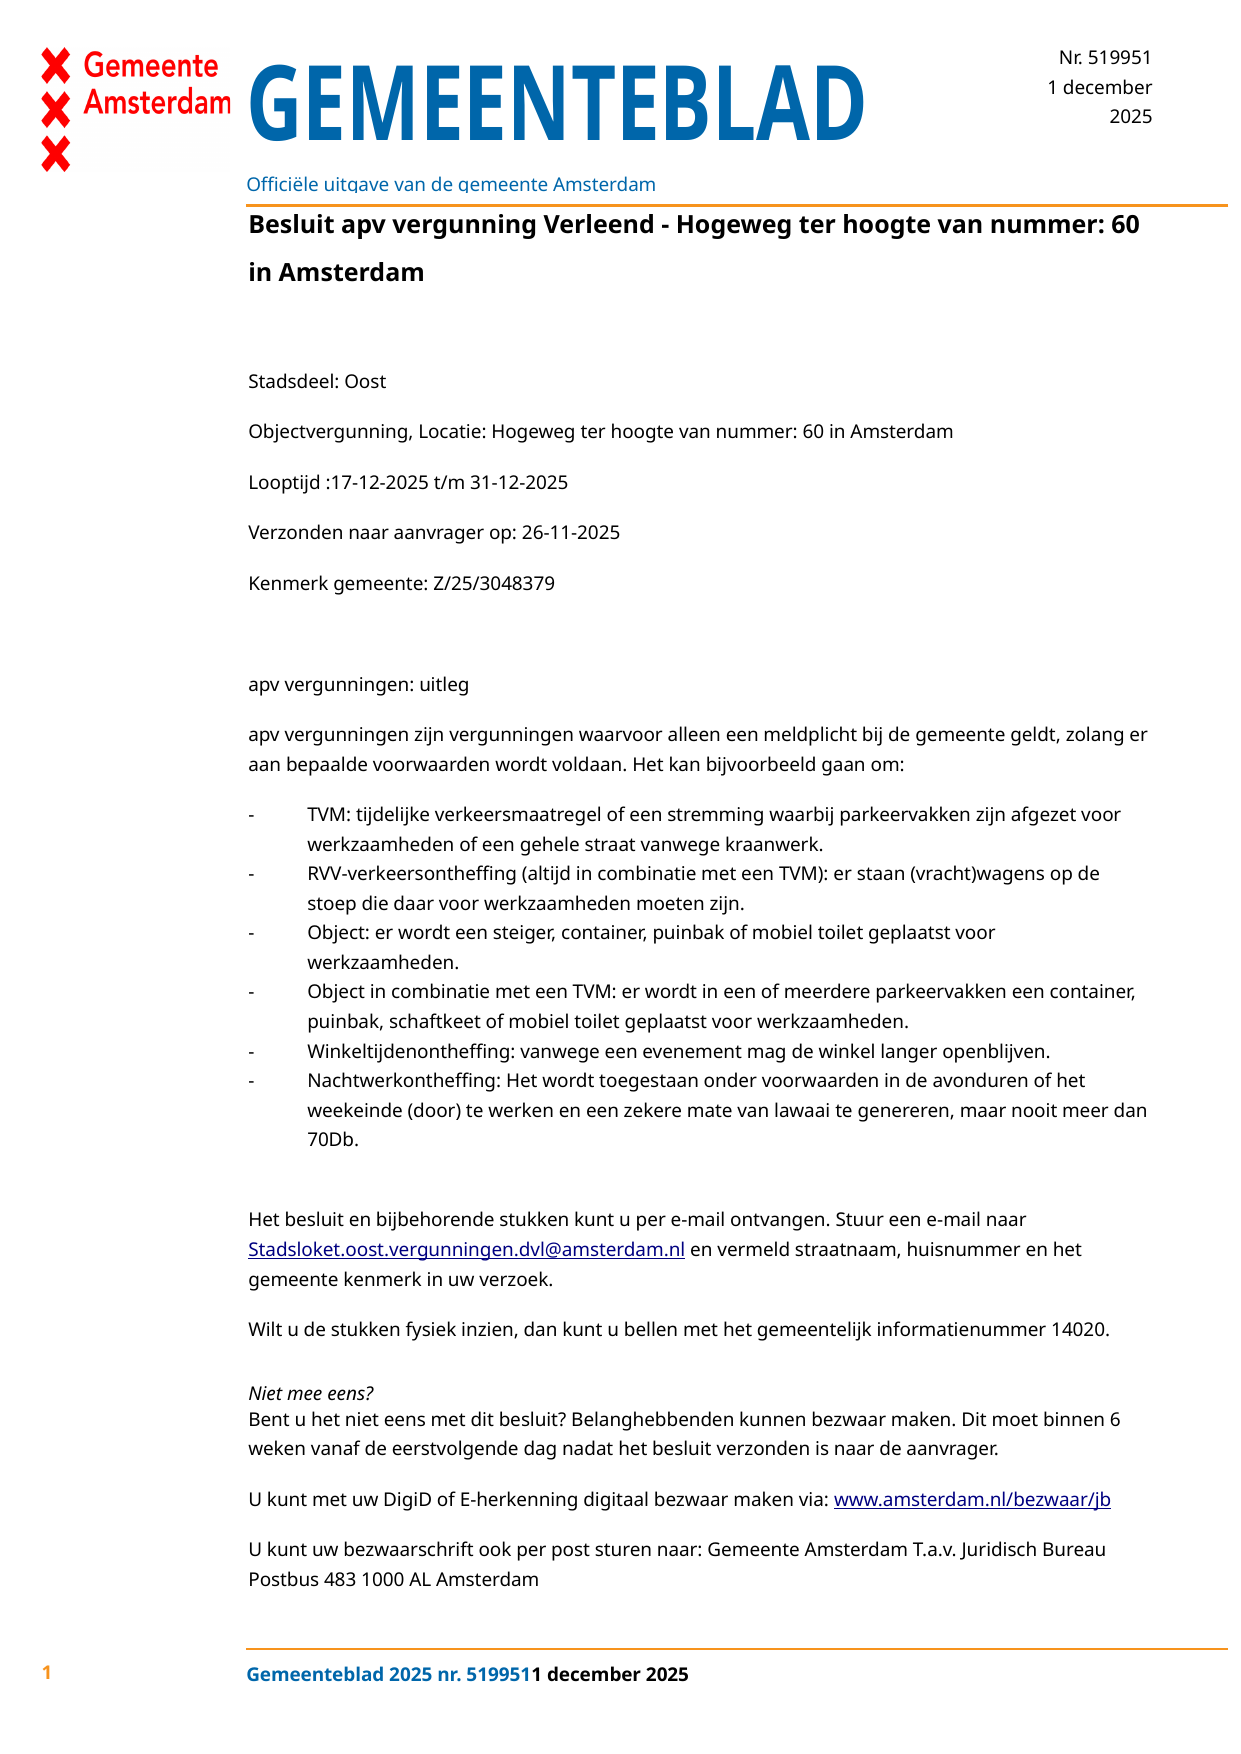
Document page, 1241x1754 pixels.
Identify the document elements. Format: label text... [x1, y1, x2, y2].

list RVV-verkeersontheffing (altijd in combinatie met een TVM): er staan (vracht)wagens op de stoep die daar voor werkzaamheden moeten zijn. [248, 860, 1152, 916]
text U kunt met uw DigiD of E-herkenning digitaal bezwaar maken via: www.amsterdam.nl/bezwaar/jb [248, 1486, 1152, 1512]
text Kenmerk gemeente: Z/25/3048379 [248, 570, 1152, 596]
list TVM: tijdelijke verkeersmaatregel of een stremming waarbij parkeervakken zijn afgezet voor werkzaamheden of een gehele straat vanwege kraanwerk. [248, 801, 1152, 857]
text Wilt u de stukken fysiek inzien, dan kunt u bellen met het gemeentelijk informatienummer 14020. [248, 1316, 1152, 1342]
picture [41, 47, 231, 172]
list Winkeltijdenontheffing: vanwege een evenement mag de winkel langer openblijven. [248, 1038, 1152, 1064]
text Stadsdeel: Oost [248, 368, 1152, 394]
text Looptijd :17-12-2025 t/m 31-12-2025 [248, 469, 1152, 495]
list Nachtwerkontheffing: Het wordt toegestaan onder voorwaarden in de avonduren of het weekeinde (door) te werken en een zekere mate van lawaai te genereren, maar nooit meer dan 70Db. [248, 1067, 1152, 1152]
text Verzonden naar aanvrager op: 26-11-2025 [248, 519, 1152, 545]
text apv vergunningen zijn vergunningen waarvoor alleen een meldplicht bij de gemeente geldt, zolang er aan bepaalde voorwaarden wordt voldaan. Het kan bijvoorbeeld gaan om: [248, 721, 1152, 777]
list Object in combinatie met een TVM: er wordt in een of meerdere parkeervakken een container, puinbak, schaftkeet of mobiel toilet geplaatst voor werkzaamheden. [248, 979, 1152, 1034]
text Bent u het niet eens met dit besluit? Belanghebbenden kunnen bezwaar maken. Dit moet binnen 6 weken vanaf de eerstvolgende dag nadat het besluit verzonden is naar de aanvrager. [248, 1406, 1152, 1461]
text Objectvergunning, Locatie: Hogeweg ter hoogte van nummer: 60 in Amsterdam [248, 419, 1152, 444]
text Het besluit en bijbehorende stukken kunt u per e-mail ontvangen. Stuur een e-mail naar Stadsloket.oost.vergunningen.dvl@amsterdam.nl en vermeld straatnaam, huisnummer en het gemeente kenmerk in uw verzoek. [248, 1207, 1152, 1292]
text U kunt uw bezwaarschrift ook per post sturen naar: Gemeente Amsterdam T.a.v. Juridisch Bureau Postbus 483 1000 AL Amsterdam [248, 1536, 1152, 1592]
text Besluit apv vergunning Verleend - Hogeweg ter hoogte van nummer: 60 in Amsterdam [248, 207, 1152, 288]
list Object: er wordt een steiger, container, puinbak of mobiel toilet geplaatst voor werkzaamheden. [248, 919, 1152, 975]
text Niet mee eens? [248, 1380, 1152, 1406]
text apv vergunningen: uitleg [248, 671, 1152, 697]
